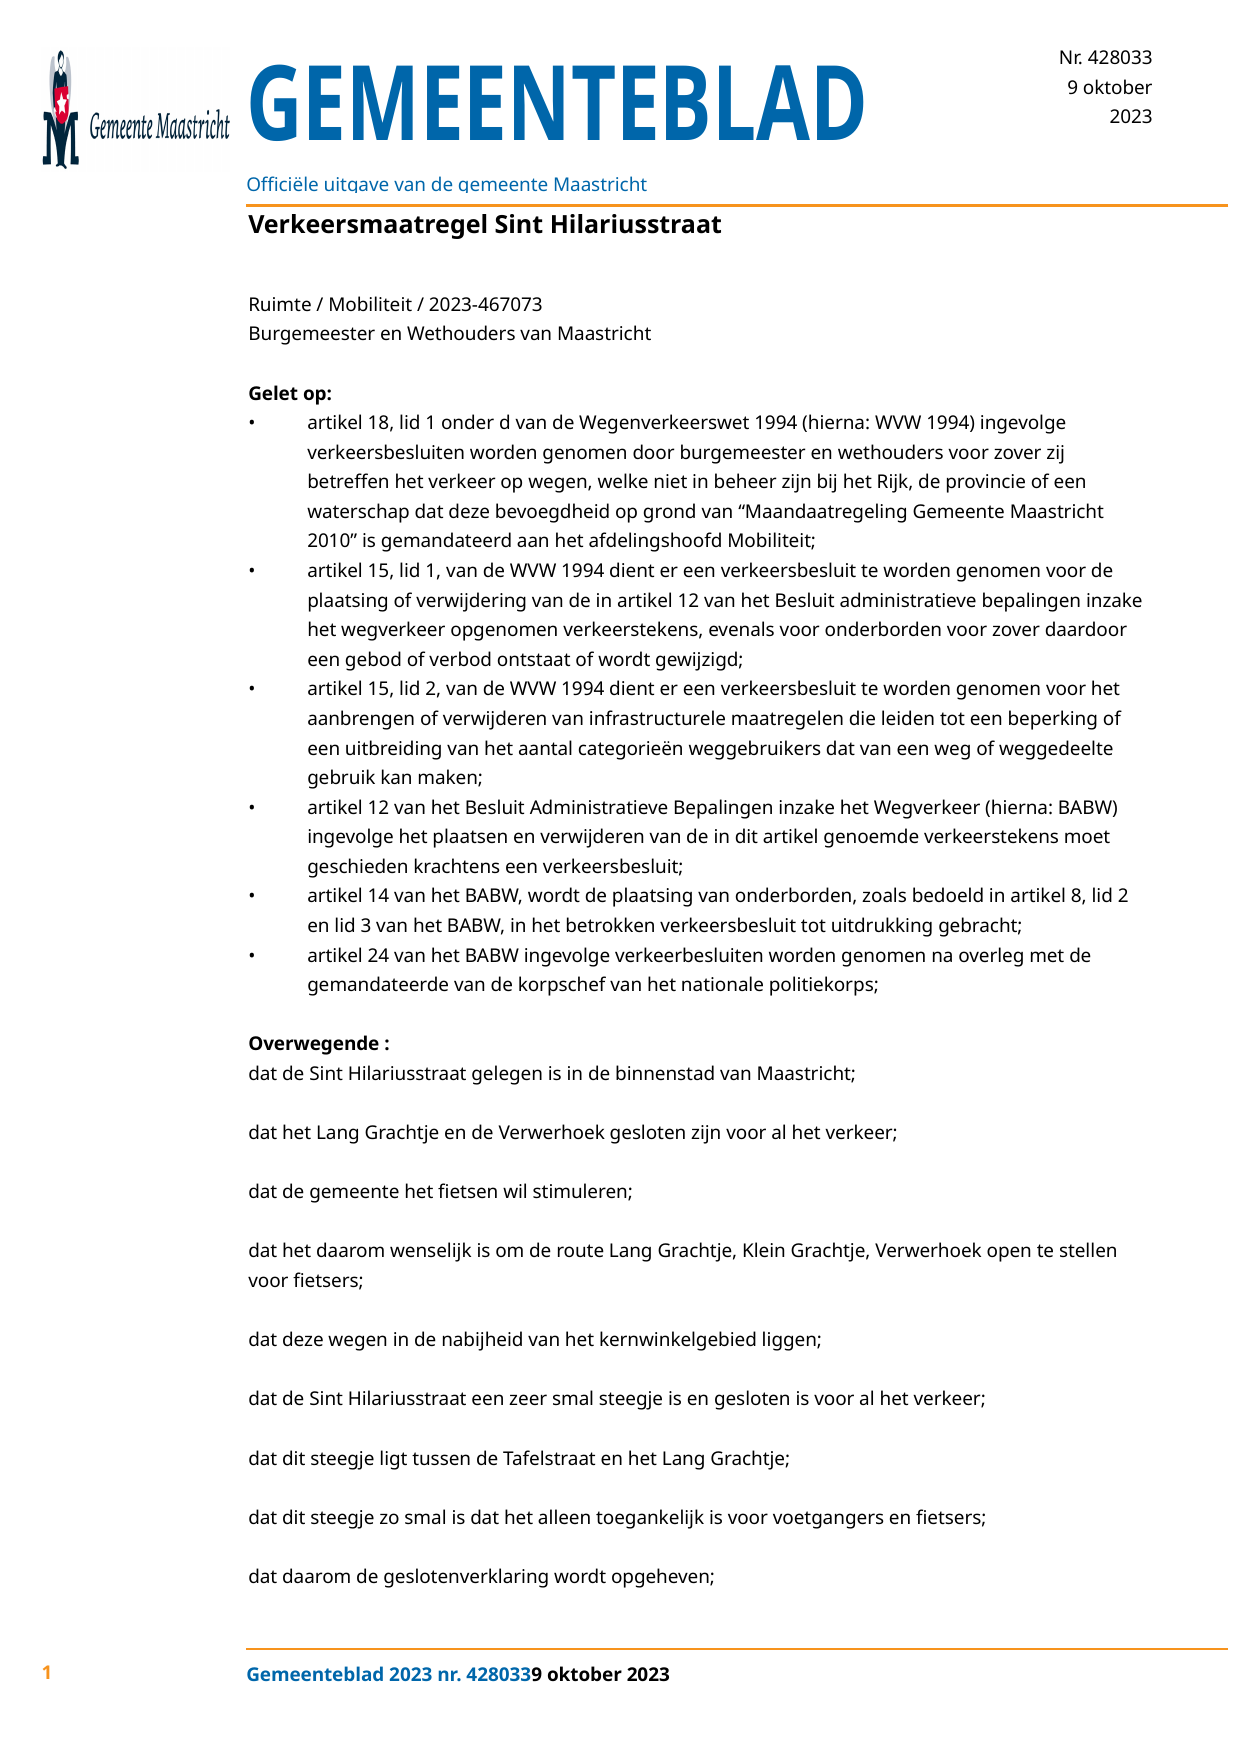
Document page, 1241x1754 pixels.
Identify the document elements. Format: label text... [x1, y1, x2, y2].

text dat daarom de geslotenverklaring wordt opgeheven; [248, 1563, 1152, 1589]
list artikel 24 van het BABW ingevolge verkeerbesluiten worden genomen na overleg met de gemandateerde van de korpschef van het nationale politiekorps; [248, 942, 1152, 997]
list artikel 18, lid 1 onder d van de Wegenverkeerswet 1994 (hierna: WVW 1994) ingevolge verkeersbesluiten worden genomen door burgemeester en wethouders voor zover zij betreffen het verkeer op wegen, welke niet in beheer zijn bij het Rijk, de provincie of een waterschap dat deze bevoegdheid op grond van “Maandaatregeling Gemeente Maastricht 2010” is gemandateerd aan het afdelingshoofd Mobiliteit; [248, 409, 1152, 553]
text dat deze wegen in de nabijheid van het kernwinkelgebied liggen; [248, 1326, 1152, 1352]
text Gelet op: [248, 380, 1152, 406]
list artikel 15, lid 1, van de WVW 1994 dient er een verkeersbesluit te worden genomen voor de plaatsing of verwijdering van de in artikel 12 van het Besluit administratieve bepalingen inzake het wegverkeer opgenomen verkeerstekens, evenals voor onderborden voor zover daardoor een gebod of verbod ontstaat of wordt gewijzigd; [248, 557, 1152, 672]
text Overwegende : [248, 1031, 1152, 1056]
text dat de Sint Hilariusstraat gelegen is in de binnenstad van Maastricht; [248, 1060, 1152, 1086]
text dat dit steegje ligt tussen de Tafelstraat en het Lang Grachtje; [248, 1445, 1152, 1471]
text dat het Lang Grachtje en de Verwerhoek gesloten zijn voor al het verkeer; [248, 1119, 1152, 1145]
text dat de gemeente het fietsen wil stimuleren; [248, 1178, 1152, 1204]
text Verkeersmaatregel Sint Hilariusstraat [248, 207, 1152, 241]
list artikel 12 van het Besluit Administratieve Bepalingen inzake het Wegverkeer (hierna: BABW) ingevolge het plaatsen en verwijderen van de in dit artikel genoemde verkeerstekens moet geschieden krachtens een verkeersbesluit; [248, 794, 1152, 879]
list artikel 15, lid 2, van de WVW 1994 dient er een verkeersbesluit te worden genomen voor het aanbrengen of verwijderen van infrastructurele maatregelen die leiden tot een beperking of een uitbreiding van het aantal categorieën weggebruikers dat van een weg of weggedeelte gebruik kan maken; [248, 676, 1152, 790]
text dat dit steegje zo smal is dat het alleen toegankelijk is voor voetgangers en fietsers; [248, 1504, 1152, 1530]
text dat het daarom wenselijk is om de route Lang Grachtje, Klein Grachtje, Verwerhoek open te stellen voor fietsers; [248, 1238, 1152, 1293]
text dat de Sint Hilariusstraat een zeer smal steegje is en gesloten is voor al het verkeer; [248, 1386, 1152, 1411]
list artikel 14 van het BABW, wordt de plaatsing van onderborden, zoals bedoeld in artikel 8, lid 2 en lid 3 van het BABW, in het betrokken verkeersbesluit tot uitdrukking gebracht; [248, 883, 1152, 938]
picture [41, 47, 231, 172]
text Burgemeester en Wethouders van Maastricht [248, 321, 1152, 346]
text Ruimte / Mobiliteit / 2023-467073 [248, 291, 1152, 317]
